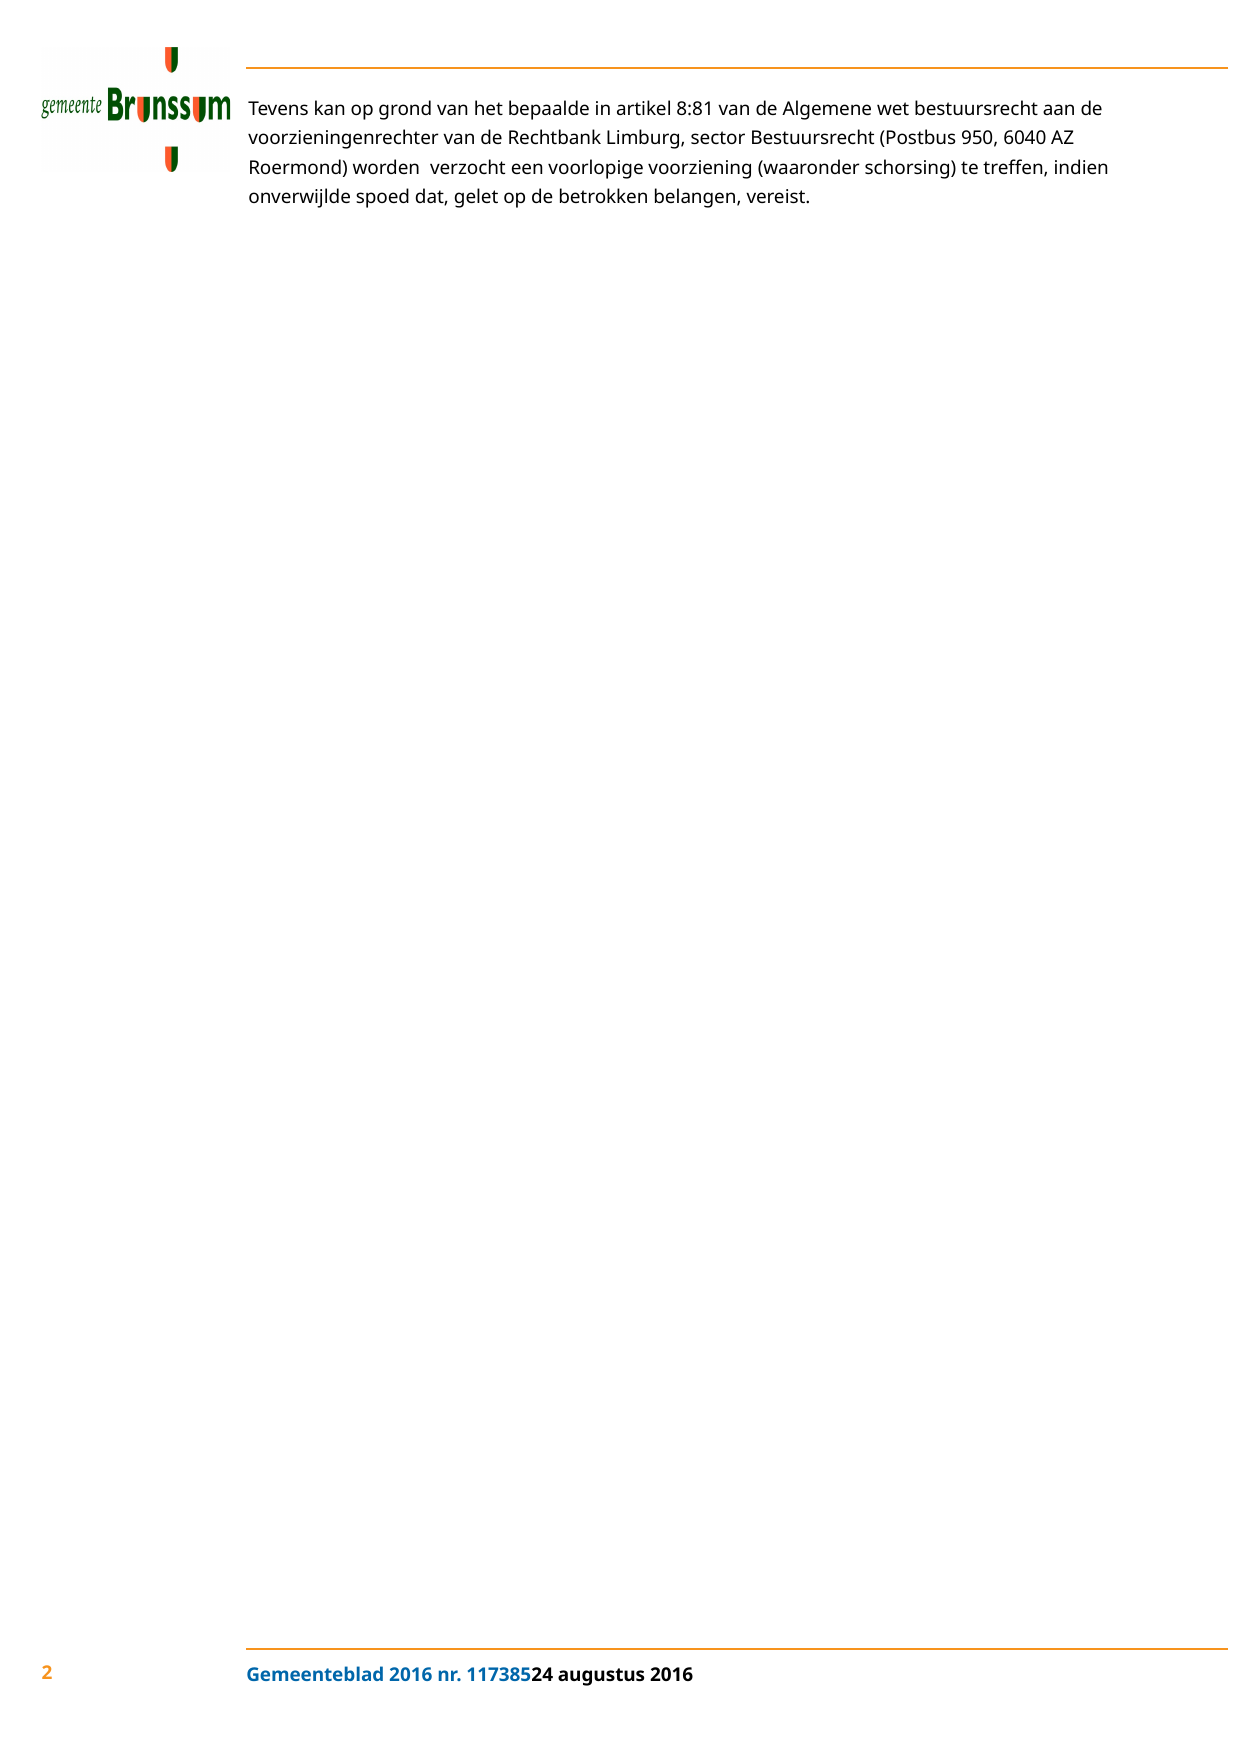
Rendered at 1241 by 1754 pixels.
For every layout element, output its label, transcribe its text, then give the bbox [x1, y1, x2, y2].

text Tevens kan op grond van het bepaalde in artikel 8:81 van de Algemene wet bestuursrecht aan de voorzieningenrechter van de Rechtbank Limburg, sector Bestuursrecht (Postbus 950, 6040 AZ Roermond) worden verzocht een voorlopige voorziening (waaronder schorsing) te treffen, indien onverwijlde spoed dat, gelet op de betrokken belangen, vereist. [248, 95, 1152, 209]
picture [41, 47, 231, 172]
